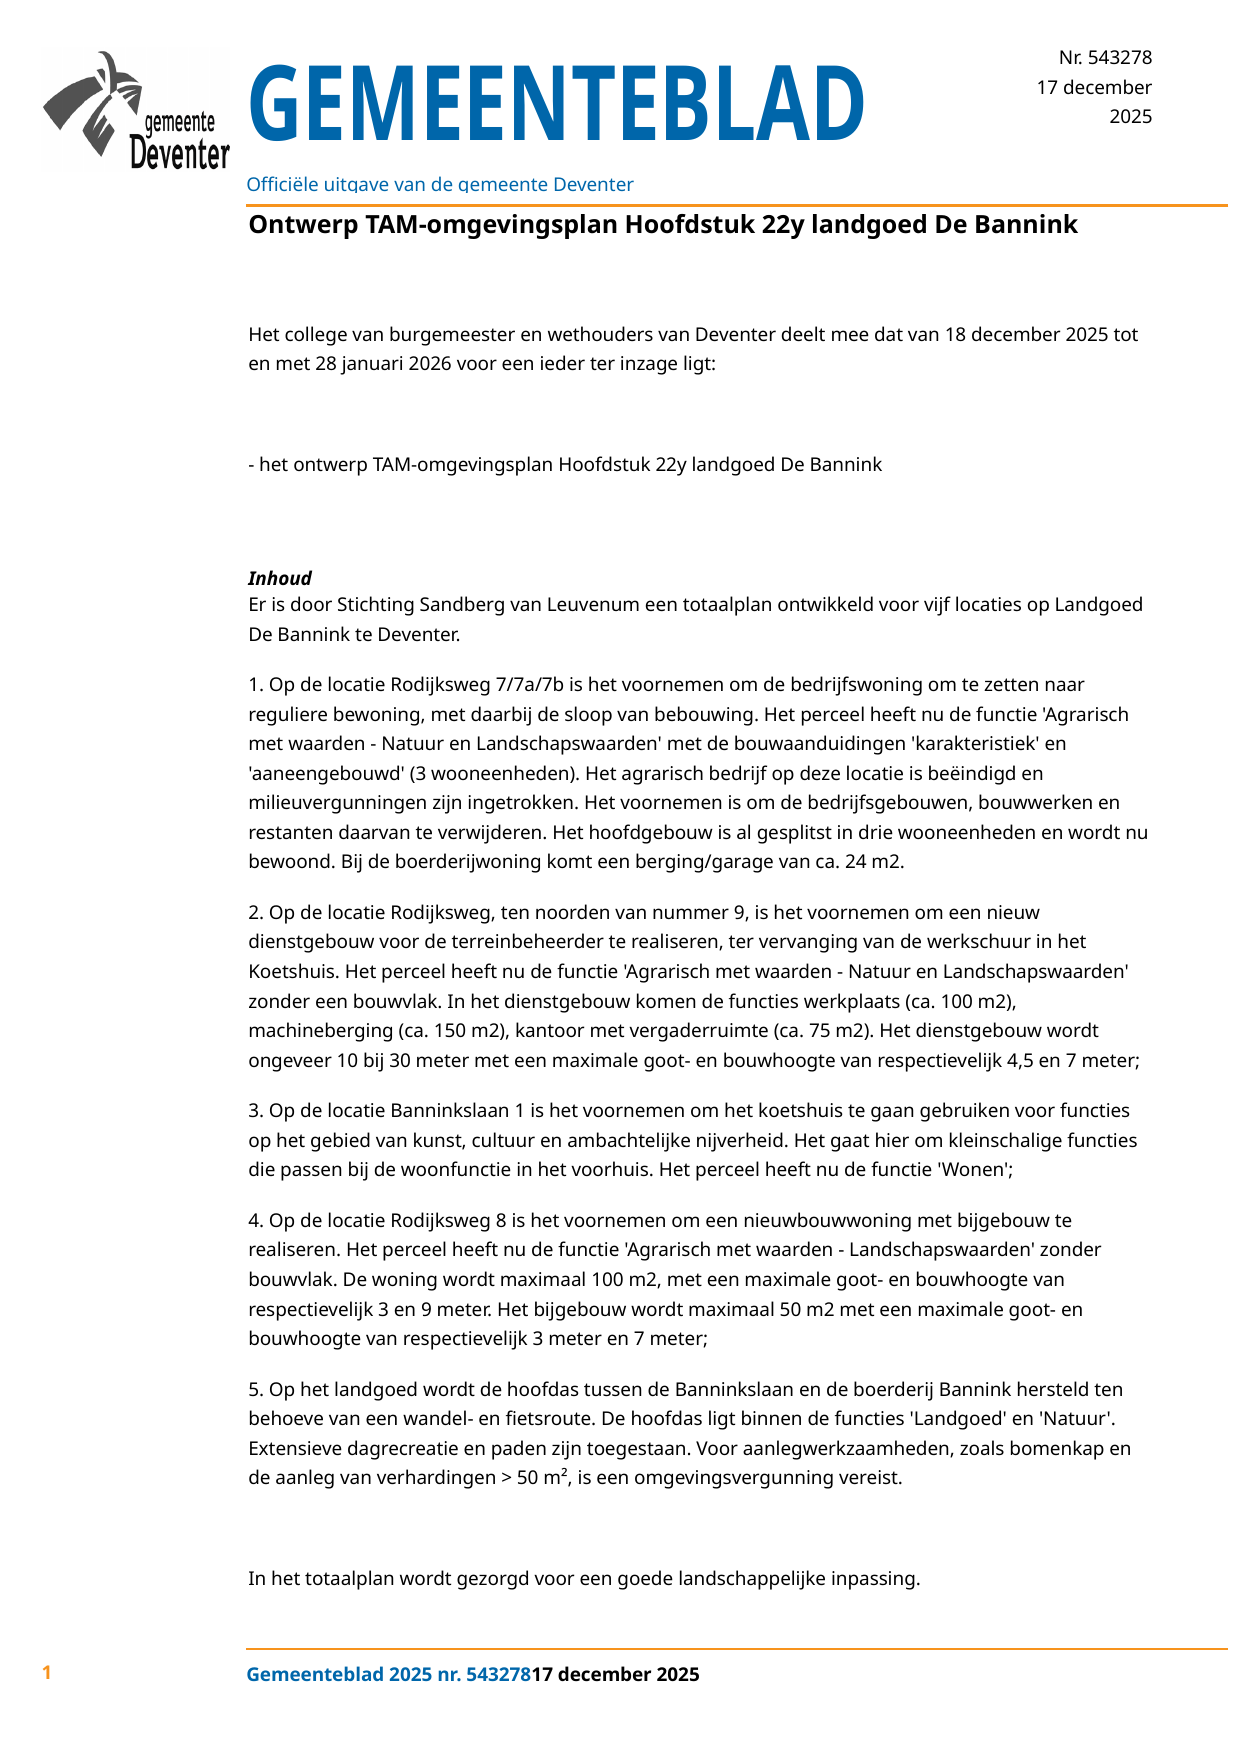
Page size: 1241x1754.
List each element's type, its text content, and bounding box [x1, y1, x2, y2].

text 1. Op de locatie Rodijksweg 7/7a/7b is het voornemen om de bedrijfswoning om te zetten naar reguliere bewoning, met daarbij de sloop van bebouwing. Het perceel heeft nu de functie 'Agrarisch met waarden - Natuur en Landschapswaarden' met de bouwaanduidingen 'karakteristiek' en 'aaneengebouwd' (3 wooneenheden). Het agrarisch bedrijf op deze locatie is beëindigd en milieuvergunningen zijn ingetrokken. Het voornemen is om de bedrijfsgebouwen, bouwwerken en restanten daarvan te verwijderen. Het hoofdgebouw is al gesplitst in drie wooneenheden en wordt nu bewoond. Bij de boerderijwoning komt een berging/garage van ca. 24 m2. [248, 671, 1152, 874]
text 3. Op de locatie Banninkslaan 1 is het voornemen om het koetshuis te gaan gebruiken voor functies op het gebied van kunst, cultuur en ambachtelijke nijverheid. Het gaat hier om kleinschalige functies die passen bij de woonfunctie in het voorhuis. Het perceel heeft nu de functie 'Wonen'; [248, 1097, 1152, 1182]
text Er is door Stichting Sandberg van Leuvenum een totaalplan ontwikkeld voor vijf locaties op Landgoed De Bannink te Deventer. [248, 591, 1152, 647]
text 5. Op het landgoed wordt de hoofdas tussen de Banninkslaan en de boerderij Bannink hersteld ten behoeve van een wandel- en fietsroute. De hoofdas ligt binnen de functies 'Landgoed' en 'Natuur'. Extensieve dagrecreatie en paden zijn toegestaan. Voor aanlegwerkzaamheden, zoals bomenkap en de aanleg van verhardingen > 50 m², is een omgevingsvergunning vereist. [248, 1376, 1152, 1490]
text Het college van burgemeester en wethouders van Deventer deelt mee dat van 18 december 2025 tot en met 28 januari 2026 voor een ieder ter inzage ligt: [248, 321, 1152, 376]
text - het ontwerp TAM-omgevingsplan Hoofdstuk 22y landgoed De Bannink [248, 451, 1152, 477]
text Ontwerp TAM-omgevingsplan Hoofdstuk 22y landgoed De Bannink [248, 207, 1152, 241]
picture [41, 47, 231, 172]
text 2. Op de locatie Rodijksweg, ten noorden van nummer 9, is het voornemen om een nieuw dienstgebouw voor de terreinbeheerder te realiseren, ter vervanging van de werkschuur in het Koetshuis. Het perceel heeft nu de functie 'Agrarisch met waarden - Natuur en Landschapswaarden' zonder een bouwvlak. In het dienstgebouw komen de functies werkplaats (ca. 100 m2), machineberging (ca. 150 m2), kantoor met vergaderruimte (ca. 75 m2). Het dienstgebouw wordt ongeveer 10 bij 30 meter met een maximale goot- en bouwhoogte van respectievelijk 4,5 en 7 meter; [248, 899, 1152, 1073]
text Inhoud [248, 566, 1152, 591]
text In het totaalplan wordt gezorgd voor een goede landschappelijke inpassing. [248, 1565, 1152, 1591]
text 4. Op de locatie Rodijksweg 8 is het voornemen om een nieuwbouwwoning met bijgebouw te realiseren. Het perceel heeft nu de functie 'Agrarisch met waarden - Landschapswaarden' zonder bouwvlak. De woning wordt maximaal 100 m2, met een maximale goot- en bouwhoogte van respectievelijk 3 en 9 meter. Het bijgebouw wordt maximaal 50 m2 met een maximale goot- en bouwhoogte van respectievelijk 3 meter en 7 meter; [248, 1207, 1152, 1351]
